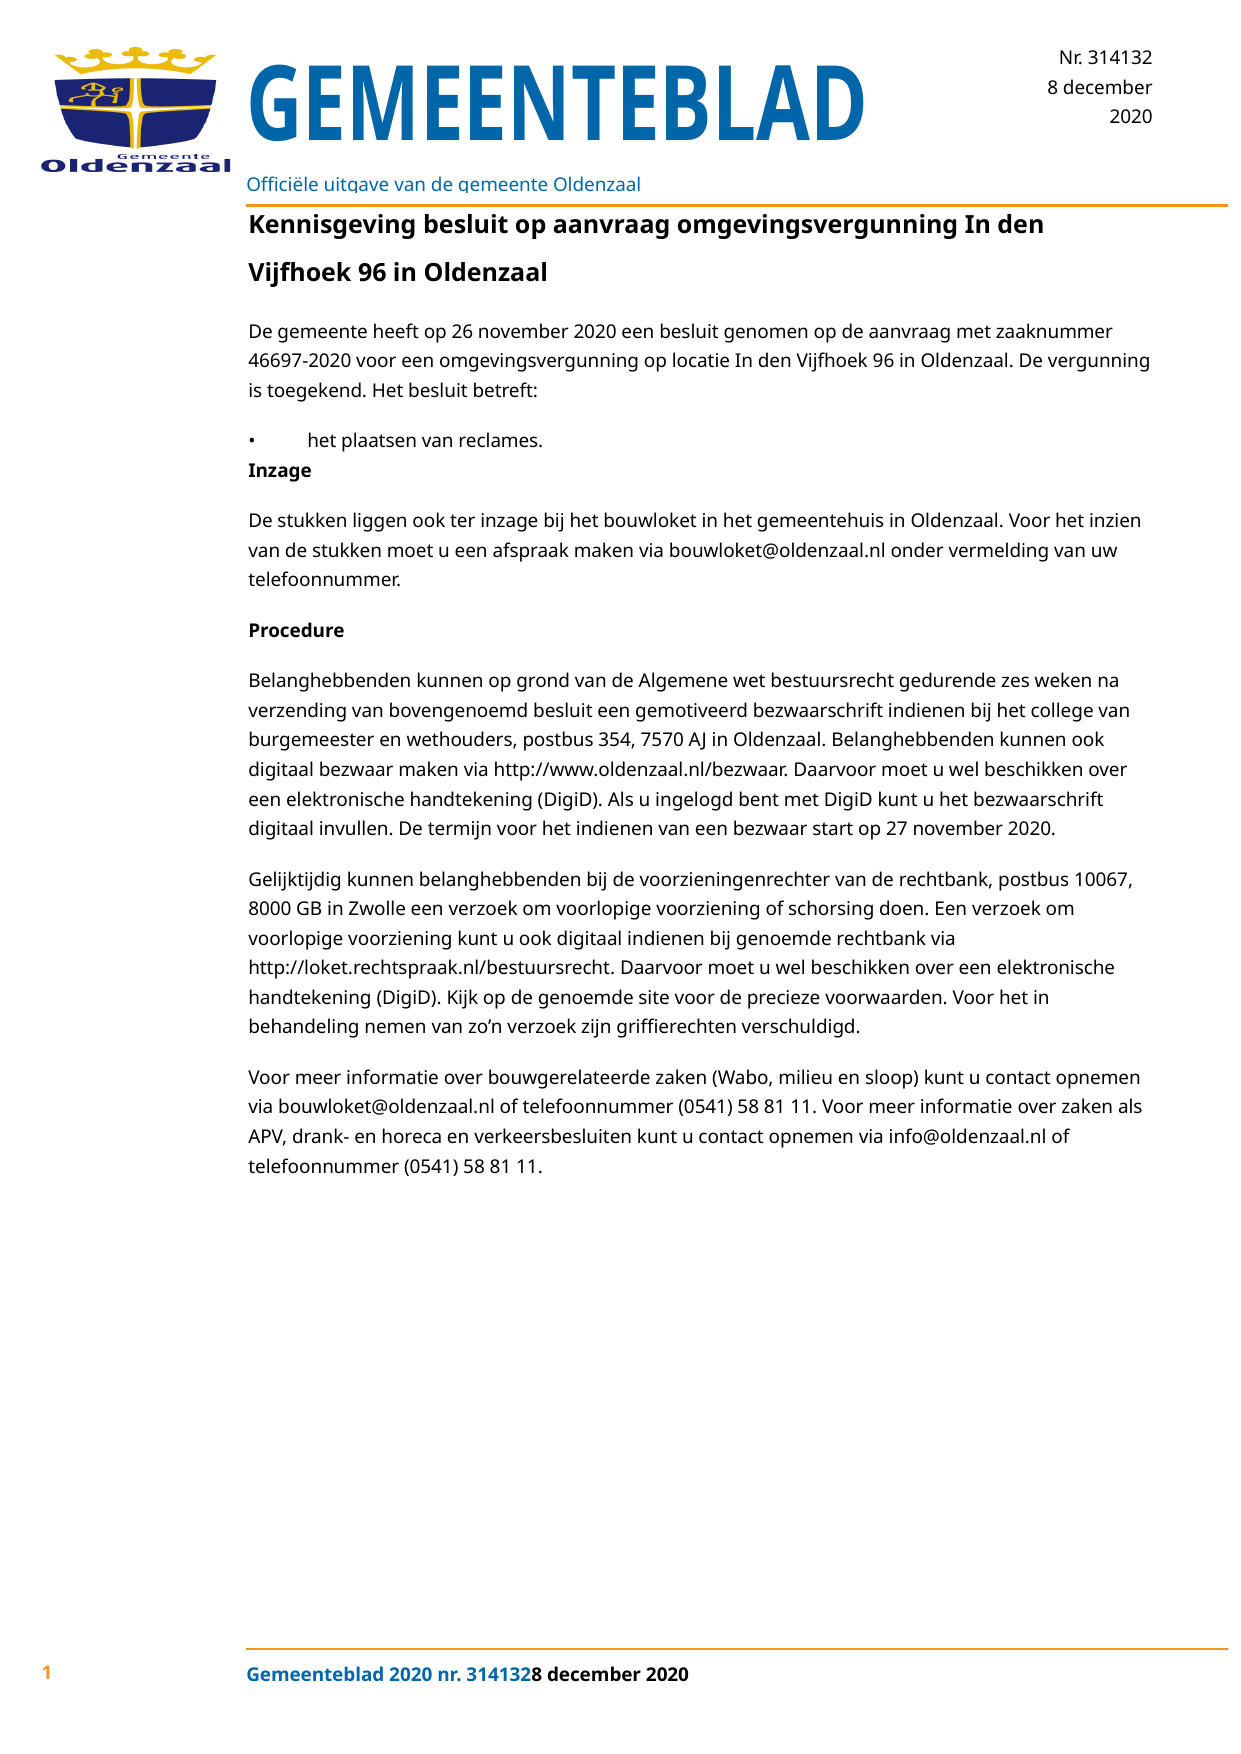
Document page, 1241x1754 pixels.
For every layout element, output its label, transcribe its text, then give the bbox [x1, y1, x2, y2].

text Inzage [248, 457, 1152, 483]
text De stukken liggen ook ter inzage bij het bouwloket in het gemeentehuis in Oldenzaal. Voor het inzien van de stukken moet u een afspraak maken via bouwloket@oldenzaal.nl onder vermelding van uw telefoonnummer. [248, 507, 1152, 592]
text Procedure [248, 617, 1152, 643]
text Belanghebbenden kunnen op grond van de Algemene wet bestuursrecht gedurende zes weken na verzending van bovengenoemd besluit een gemotiveerd bezwaarschrift indienen bij het college van burgemeester en wethouders, postbus 354, 7570 AJ in Oldenzaal. Belanghebbenden kunnen ook digitaal bezwaar maken via http://www.oldenzaal.nl/bezwaar. Daarvoor moet u wel beschikken over een elektronische handtekening (DigiD). Als u ingelogd bent met DigiD kunt u het bezwaarschrift digitaal invullen. De termijn voor het indienen van een bezwaar start op 27 november 2020. [248, 667, 1152, 841]
text Voor meer informatie over bouwgerelateerde zaken (Wabo, milieu en sloop) kunt u contact opnemen via bouwloket@oldenzaal.nl of telefoonnummer (0541) 58 81 11. Voor meer informatie over zaken als APV, drank- en horeca en verkeersbesluiten kunt u contact opnemen via info@oldenzaal.nl of telefoonnummer (0541) 58 81 11. [248, 1064, 1152, 1179]
list het plaatsen van reclames. [248, 427, 1152, 453]
text Kennisgeving besluit op aanvraag omgevingsvergunning In den Vijfhoek 96 in Oldenzaal [248, 207, 1152, 288]
text Gelijktijdig kunnen belanghebbenden bij de voorzieningenrechter van de rechtbank, postbus 10067, 8000 GB in Zwolle een verzoek om voorlopige voorziening of schorsing doen. Een verzoek om voorlopige voorziening kunt u ook digitaal indienen bij genoemde rechtbank via http://loket.rechtspraak.nl/bestuursrecht. Daarvoor moet u wel beschikken over een elektronische handtekening (DigiD). Kijk op de genoemde site voor de precieze voorwaarden. Voor het in behandeling nemen van zo’n verzoek zijn griffierechten verschuldigd. [248, 866, 1152, 1039]
picture [41, 47, 231, 172]
text De gemeente heeft op 26 november 2020 een besluit genomen op de aanvraag met zaaknummer 46697-2020 voor een omgevingsvergunning op locatie In den Vijfhoek 96 in Oldenzaal. De vergunning is toegekend. Het besluit betreft: [248, 318, 1152, 403]
